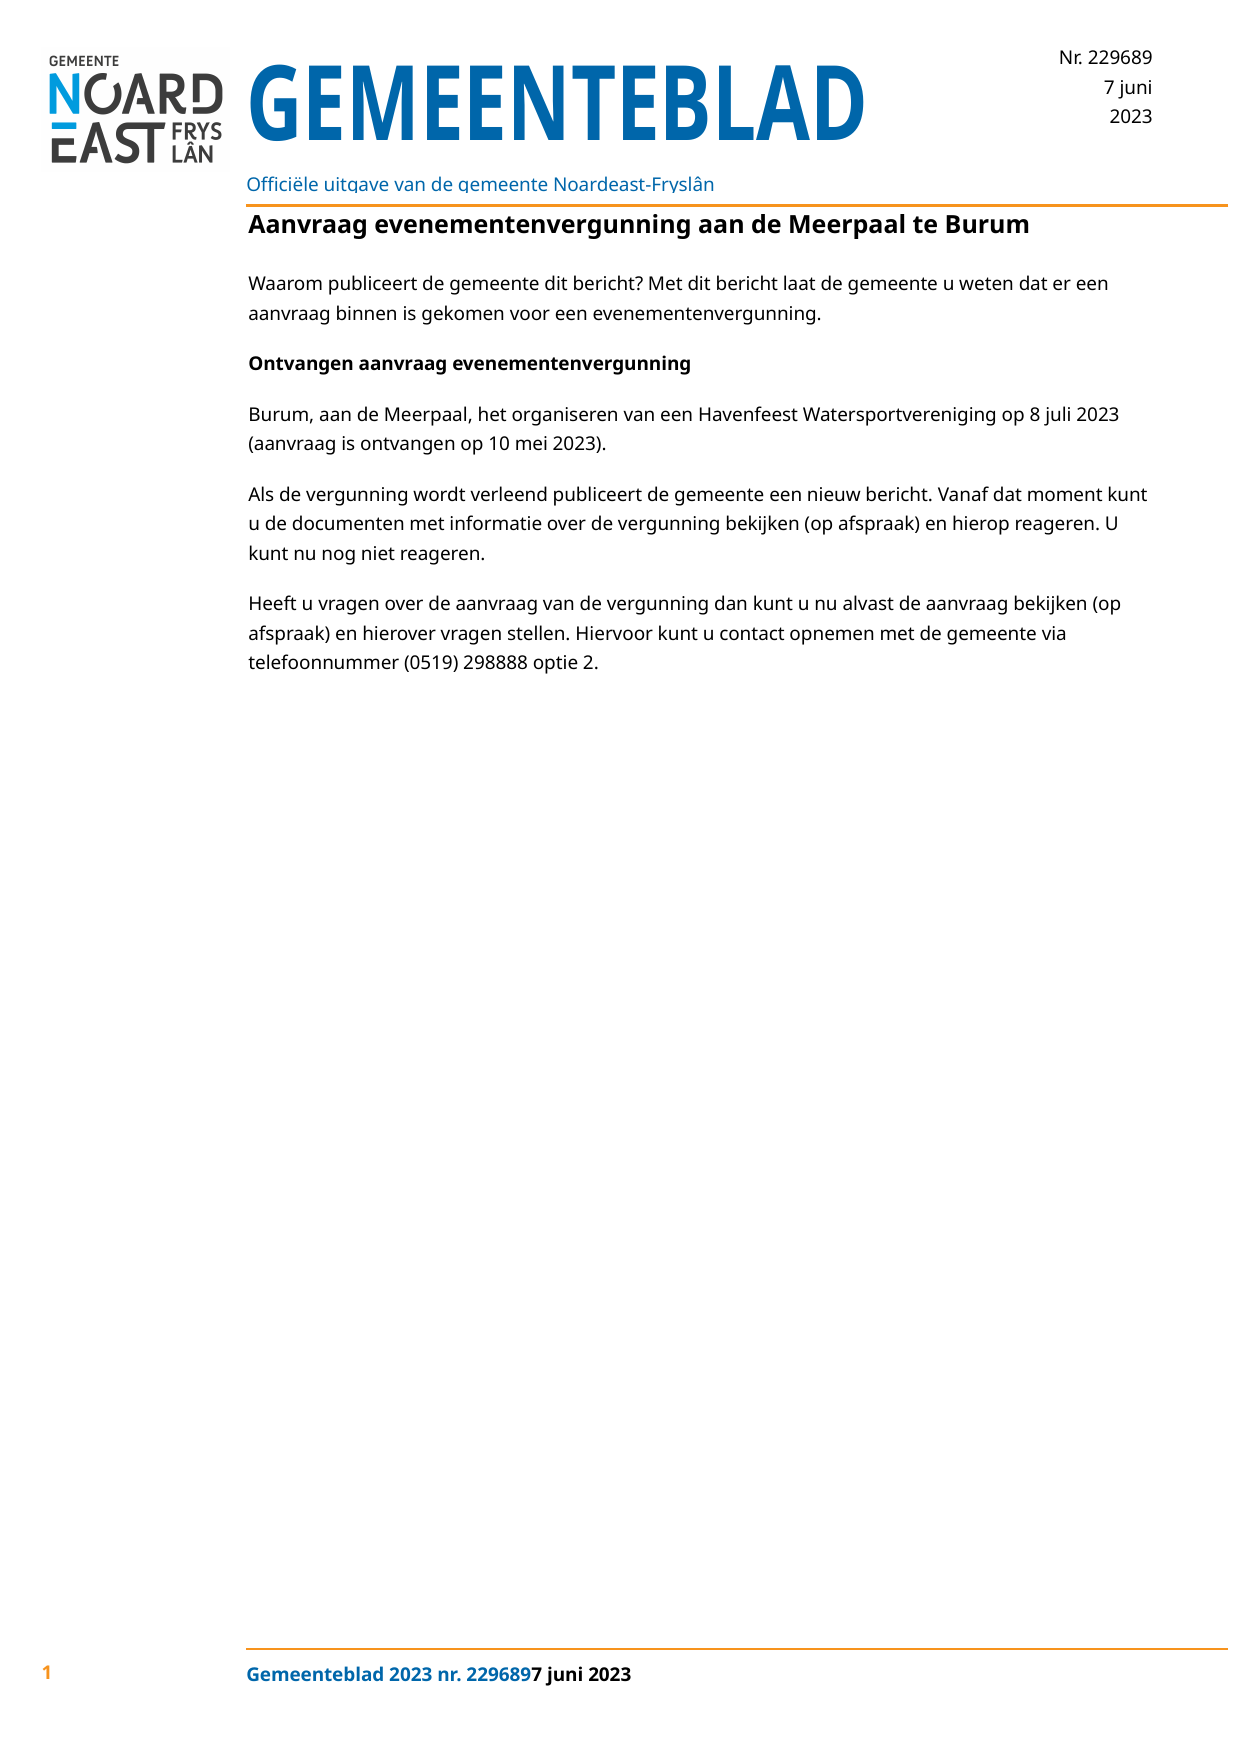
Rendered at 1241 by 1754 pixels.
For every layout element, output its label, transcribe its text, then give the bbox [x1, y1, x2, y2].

text Waarom publiceert de gemeente dit bericht? Met dit bericht laat de gemeente u weten dat er een aanvraag binnen is gekomen voor een evenementenvergunning. [248, 270, 1152, 326]
text Aanvraag evenementenvergunning aan de Meerpaal te Burum [248, 207, 1152, 241]
picture [41, 47, 231, 172]
text Ontvangen aanvraag evenementenvergunning [248, 350, 1152, 376]
text Heeft u vragen over de aanvraag van de vergunning dan kunt u nu alvast de aanvraag bekijken (op afspraak) en hierover vragen stellen. Hiervoor kunt u contact opnemen met de gemeente via telefoonnummer (0519) 298888 optie 2. [248, 590, 1152, 675]
text Burum, aan de Meerpaal, het organiseren van een Havenfeest Watersportvereniging op 8 juli 2023 (aanvraag is ontvangen op 10 mei 2023). [248, 401, 1152, 456]
text Als de vergunning wordt verleend publiceert de gemeente een nieuw bericht. Vanaf dat moment kunt u de documenten met informatie over de vergunning bekijken (op afspraak) en hierop reageren. U kunt nu nog niet reageren. [248, 481, 1152, 566]
